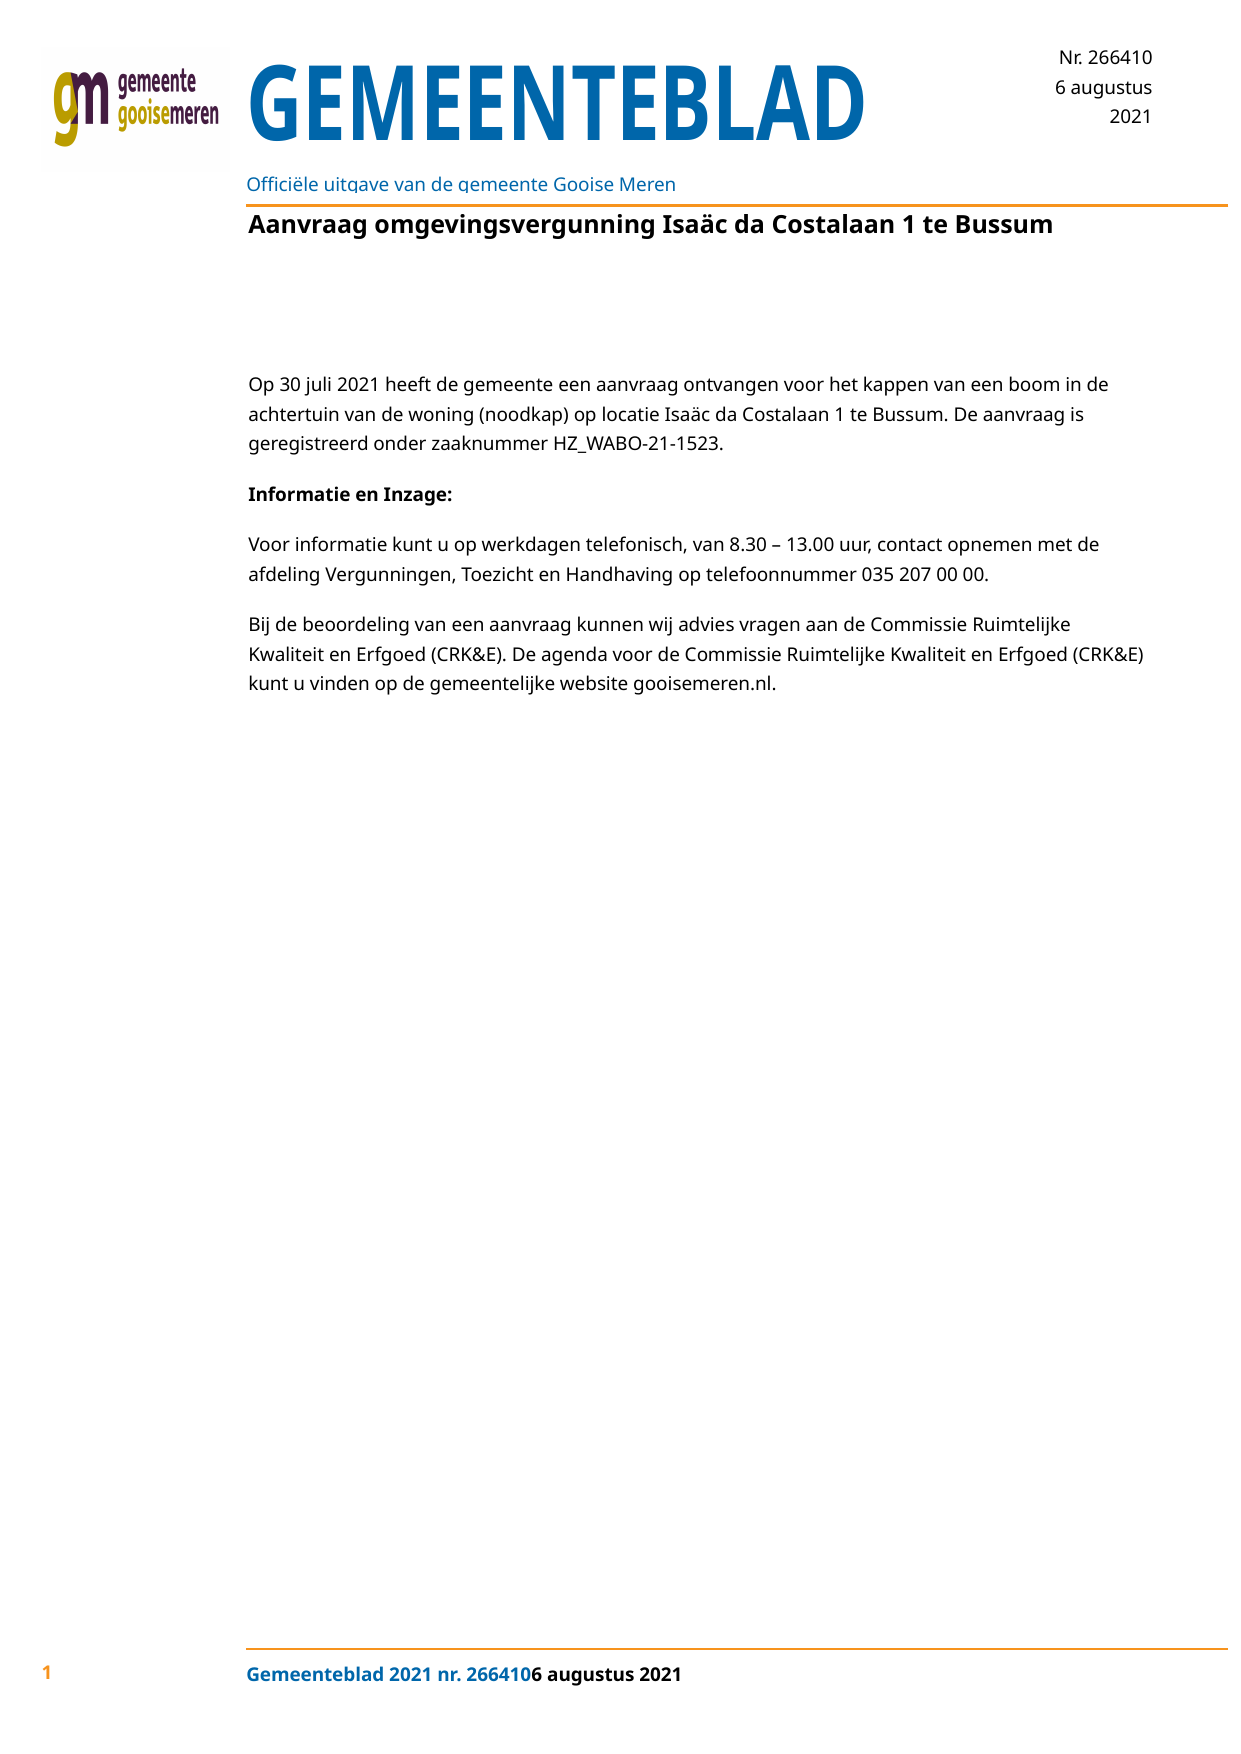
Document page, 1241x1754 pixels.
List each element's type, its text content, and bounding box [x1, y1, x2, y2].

picture [41, 47, 231, 172]
text Op 30 juli 2021 heeft de gemeente een aanvraag ontvangen voor het kappen van een boom in de achtertuin van de woning (noodkap) op locatie Isaäc da Costalaan 1 te Bussum. De aanvraag is geregistreerd onder zaaknummer HZ_WABO-21-1523. [248, 371, 1152, 456]
text Aanvraag omgevingsvergunning Isaäc da Costalaan 1 te Bussum [248, 207, 1152, 241]
text Bij de beoordeling van een aanvraag kunnen wij advies vragen aan de Commissie Ruimtelijke Kwaliteit en Erfgoed (CRK&E). De agenda voor de Commissie Ruimtelijke Kwaliteit en Erfgoed (CRK&E) kunt u vinden op de gemeentelijke website gooisemeren.nl. [248, 611, 1152, 696]
text Informatie en Inzage: [248, 481, 1152, 506]
text Voor informatie kunt u op werkdagen telefonisch, van 8.30 – 13.00 uur, contact opnemen met de afdeling Vergunningen, Toezicht en Handhaving op telefoonnummer 035 207 00 00. [248, 531, 1152, 586]
